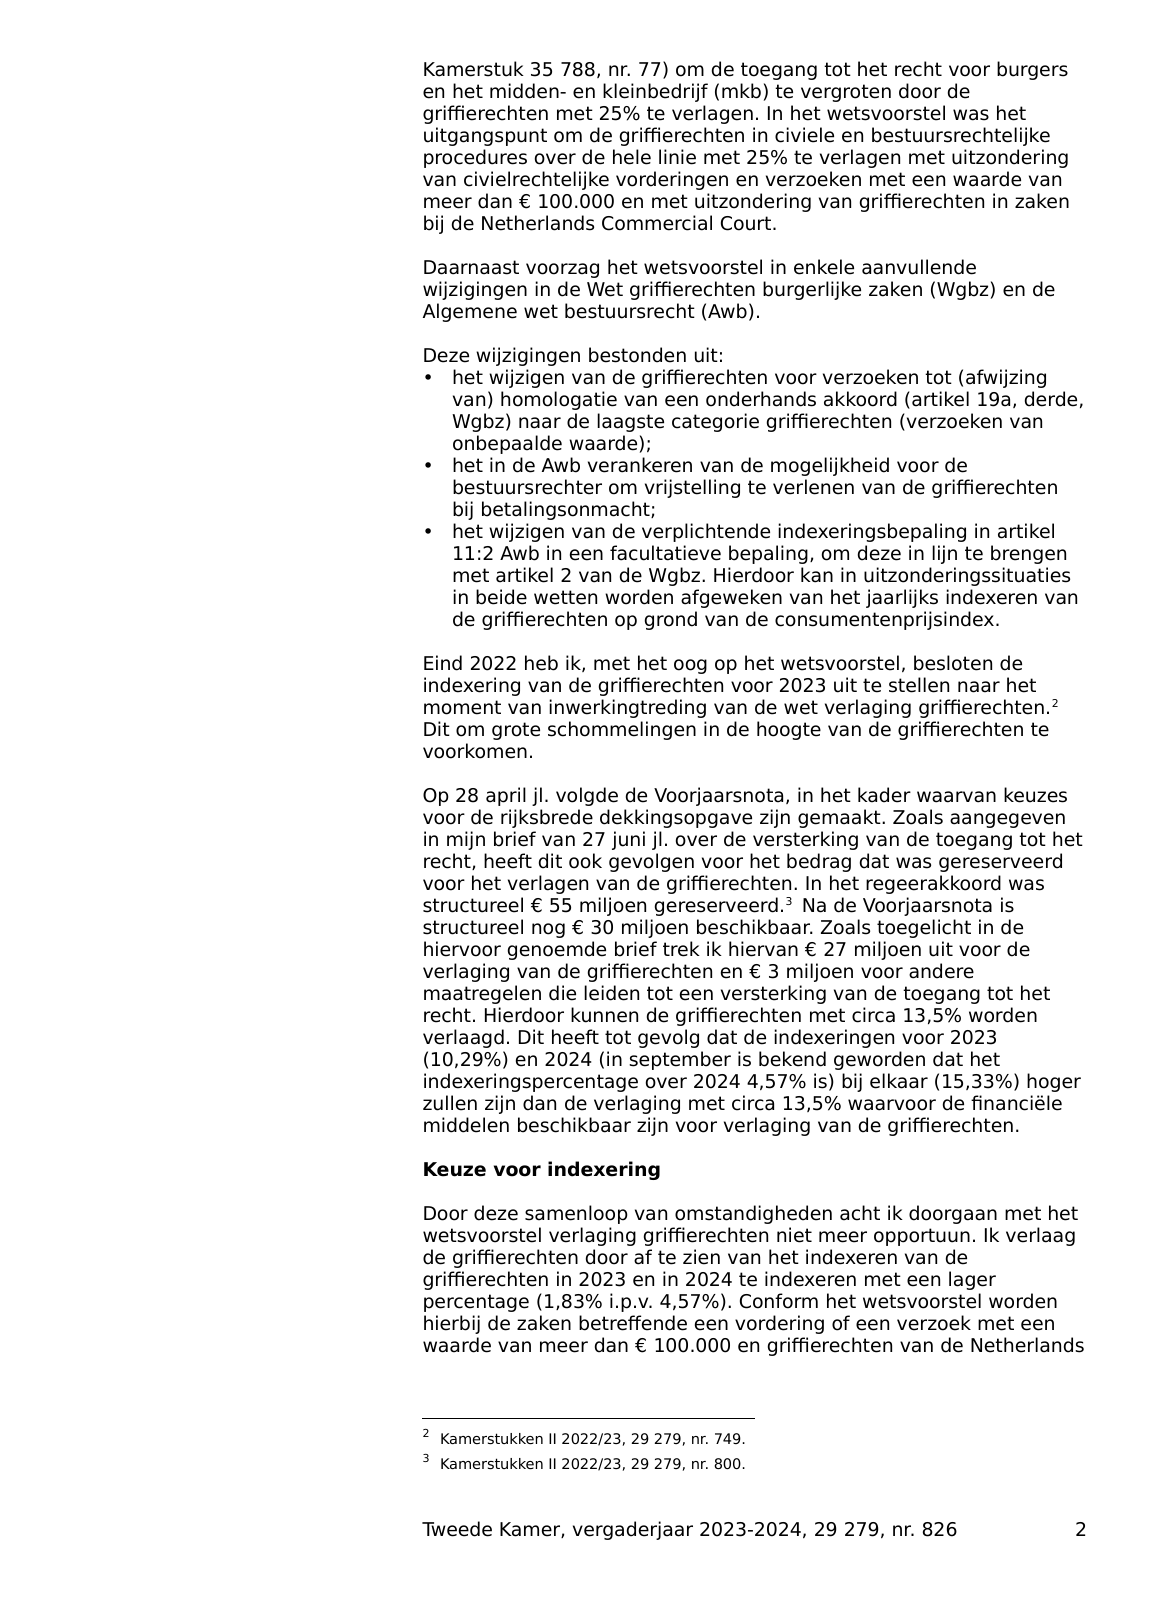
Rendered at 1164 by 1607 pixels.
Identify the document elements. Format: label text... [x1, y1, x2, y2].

text Eind 2022 heb ik, met het oog op het wetsvoorstel, besloten de indexering van de griffierechten voor 2023 uit te stellen naar het moment van inwerkingtreding van de wet verlaging griffierechten. Dit om grote schommelingen in de hoogte van de griffierechten te voorkomen. [422, 653, 1087, 763]
text Deze wijzigingen bestonden uit: [422, 345, 1087, 367]
text Kamerstukken II 2022/23, 29 279, nr. 749. [422, 1427, 1087, 1449]
text • het wijzigen van de verplichtende indexeringsbepaling in artikel 11:2 Awb in een facultatieve bepaling, om deze in lijn te brengen met artikel 2 van de Wgbz. Hierdoor kan in uitzonderingssituaties in beide wetten worden afgeweken van het jaarlijks indexeren van de griffierechten op grond van de consumentenprijsindex. [422, 521, 1087, 631]
text • het wijzigen van de griffierechten voor verzoeken tot (afwijzing van) homologatie van een onderhands akkoord (artikel 19a, derde, Wgbz) naar de laagste categorie griffierechten (verzoeken van onbepaalde waarde); [422, 367, 1087, 455]
text Op 28 april jl. volgde de Voorjaarsnota, in het kader waarvan keuzes voor de rijksbrede dekkingsopgave zijn gemaakt. Zoals aangegeven in mijn brief van 27 juni jl. over de versterking van de toegang tot het recht, heeft dit ook gevolgen voor het bedrag dat was gereserveerd voor het verlagen van de griffierechten. In het regeerakkoord was structureel € 55 miljoen gereserveerd. Na de Voorjaarsnota is structureel nog € 30 miljoen beschikbaar. Zoals toegelicht in de hiervoor genoemde brief trek ik hiervan € 27 miljoen uit voor de verlaging van de griffierechten en € 3 miljoen voor andere maatregelen die leiden tot een versterking van de toegang tot het recht. Hierdoor kunnen de griffierechten met circa 13,5% worden verlaagd. Dit heeft tot gevolg dat de indexeringen voor 2023 (10,29%) en 2024 (in september is bekend geworden dat het indexeringspercentage over 2024 4,57% is) bij elkaar (15,33%) hoger zullen zijn dan de verlaging met circa 13,5% waarvoor de financiële middelen beschikbaar zijn voor verlaging van de griffierechten. [422, 785, 1087, 1137]
text Door deze samenloop van omstandigheden acht ik doorgaan met het wetsvoorstel verlaging griffierechten niet meer opportuun. Ik verlaag de griffierechten door af te zien van het indexeren van de griffierechten in 2023 en in 2024 te indexeren met een lager percentage (1,83% i.p.v. 4,57%). Conform het wetsvoorstel worden hierbij de zaken betreffende een vordering of een verzoek met een waarde van meer dan € 100.000 en griffierechten van de Netherlands [422, 1203, 1087, 1357]
text • het in de Awb verankeren van de mogelijkheid voor de bestuursrechter om vrijstelling te verlenen van de griffierechten bij betalingsonmacht; [422, 455, 1087, 521]
text Kamerstuk 35 788, nr. 77) om de toegang tot het recht voor burgers en het midden- en kleinbedrijf (mkb) te vergroten door de griffierechten met 25% te verlagen. In het wetsvoorstel was het uitgangspunt om de griffierechten in civiele en bestuursrechtelijke procedures over de hele linie met 25% te verlagen met uitzondering van civielrechtelijke vorderingen en verzoeken met een waarde van meer dan € 100.000 en met uitzondering van griffierechten in zaken bij de Netherlands Commercial Court. [422, 59, 1087, 235]
text Kamerstukken II 2022/23, 29 279, nr. 800. [422, 1452, 1087, 1474]
text Daarnaast voorzag het wetsvoorstel in enkele aanvullende wijzigingen in de Wet griffierechten burgerlijke zaken (Wgbz) en de Algemene wet bestuursrecht (Awb). [422, 257, 1087, 323]
subtitle Keuze voor indexering [422, 1159, 1087, 1181]
